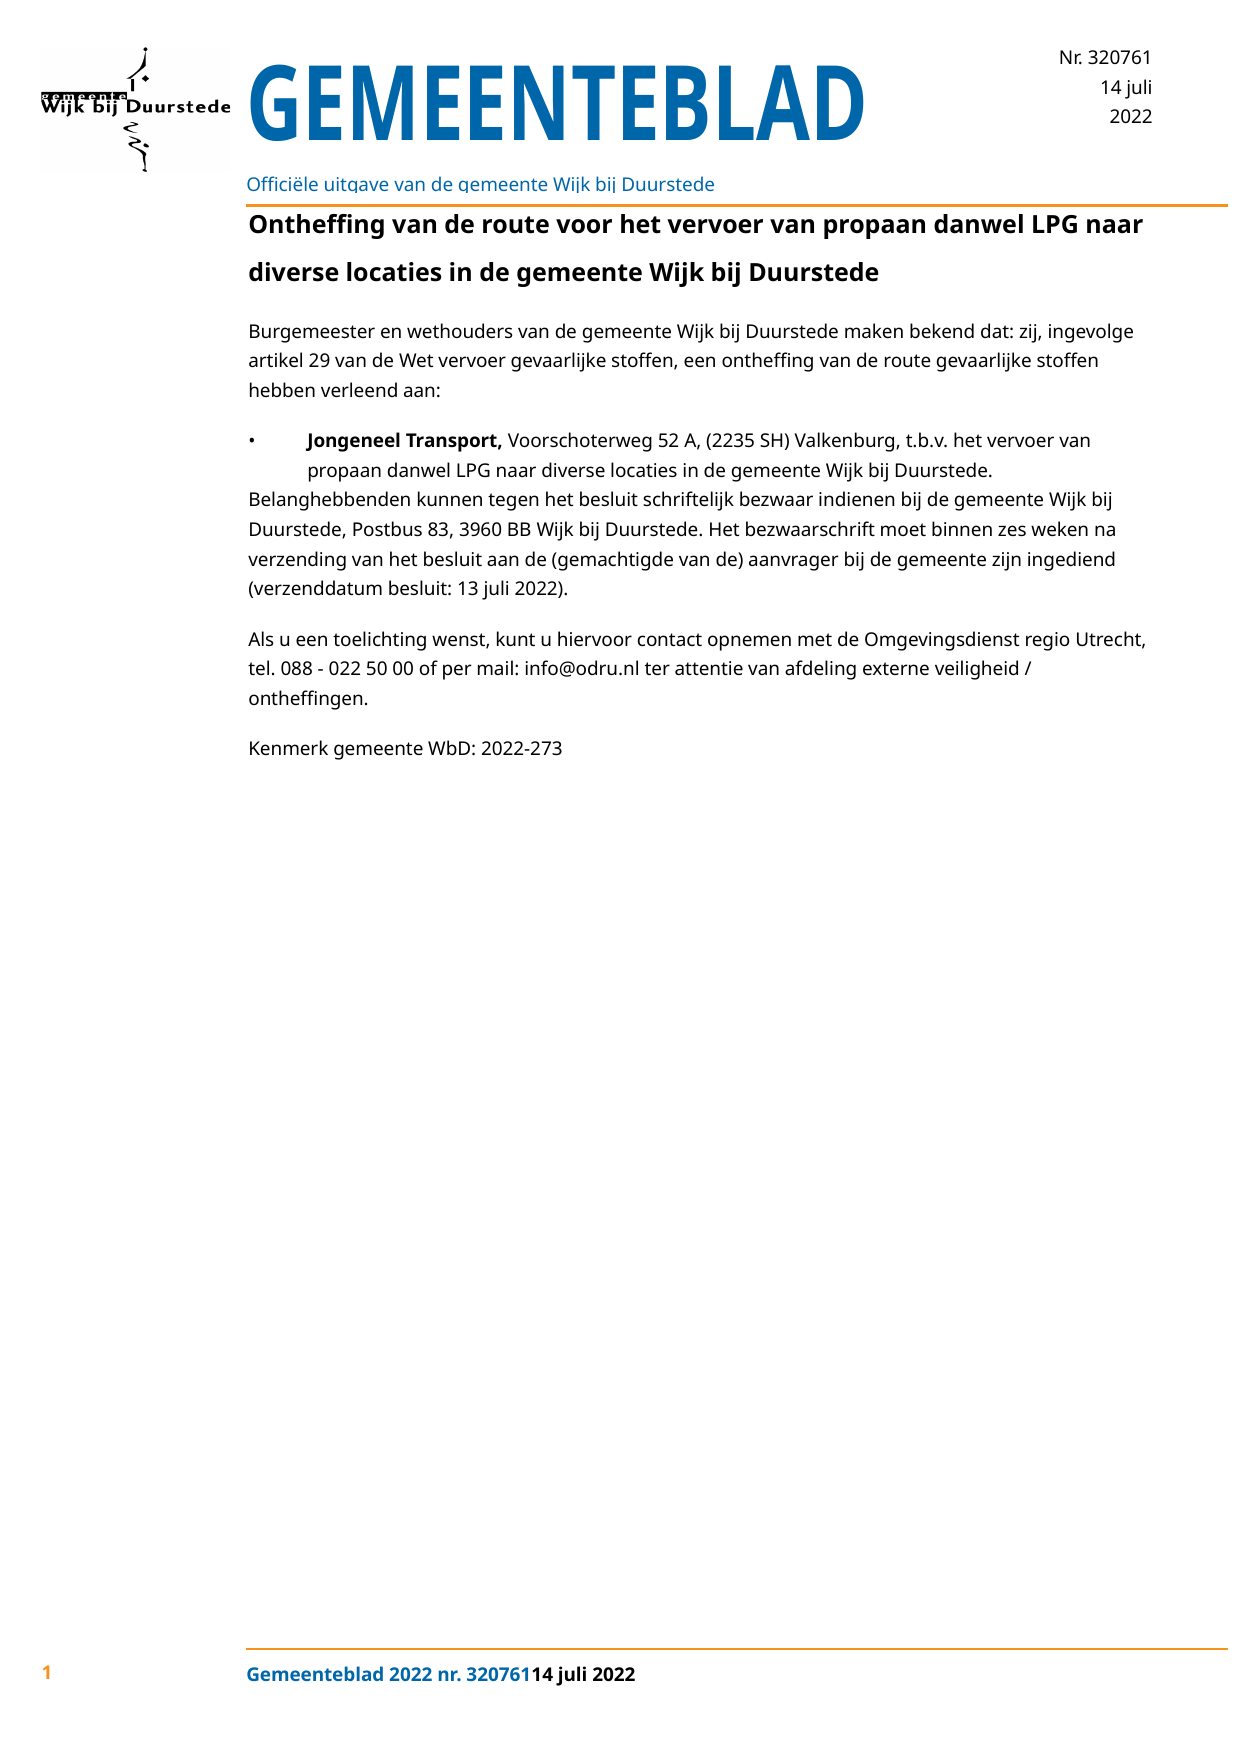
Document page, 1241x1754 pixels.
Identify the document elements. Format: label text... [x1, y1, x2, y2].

picture [41, 47, 231, 172]
text Kenmerk gemeente WbD: 2022-273 [248, 735, 1152, 761]
text Ontheffing van de route voor het vervoer van propaan danwel LPG naar diverse locaties in de gemeente Wijk bij Duurstede [248, 207, 1152, 288]
text Burgemeester en wethouders van de gemeente Wijk bij Duurstede maken bekend dat: zij, ingevolge artikel 29 van de Wet vervoer gevaarlijke stoffen, een ontheffing van de route gevaarlijke stoffen hebben verleend aan: [248, 318, 1152, 403]
text Als u een toelichting wenst, kunt u hiervoor contact opnemen met de Omgevingsdienst regio Utrecht, tel. 088 - 022 50 00 of per mail: info@odru.nl ter attentie van afdeling externe veiligheid / ontheffingen. [248, 626, 1152, 711]
list Jongeneel Transport, Voorschoterweg 52 A, (2235 SH) Valkenburg, t.b.v. het vervoer van propaan danwel LPG naar diverse locaties in de gemeente Wijk bij Duurstede. [248, 427, 1152, 483]
text Belanghebbenden kunnen tegen het besluit schriftelijk bezwaar indienen bij de gemeente Wijk bij Duurstede, Postbus 83, 3960 BB Wijk bij Duurstede. Het bezwaarschrift moet binnen zes weken na verzending van het besluit aan de (gemachtigde van de) aanvrager bij de gemeente zijn ingediend (verzenddatum besluit: 13 juli 2022). [248, 487, 1152, 601]
